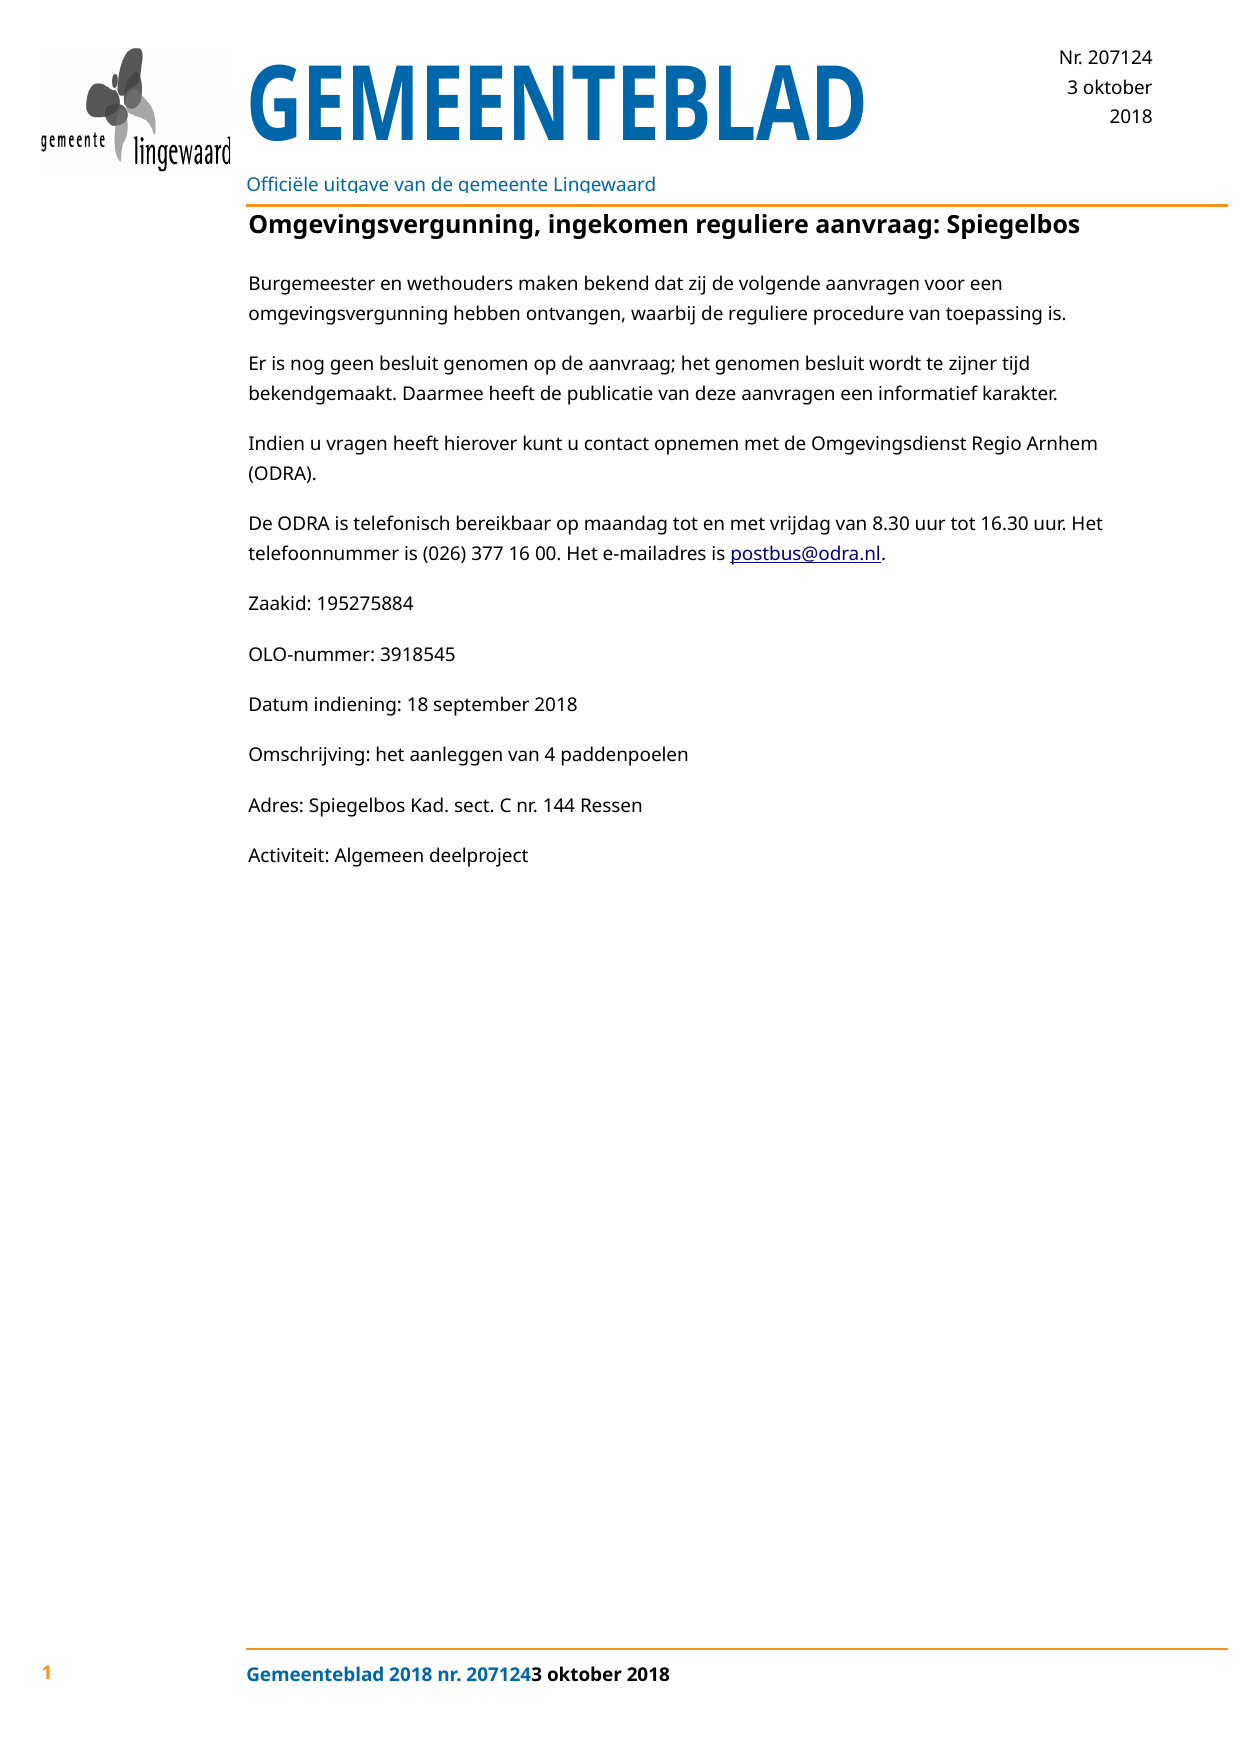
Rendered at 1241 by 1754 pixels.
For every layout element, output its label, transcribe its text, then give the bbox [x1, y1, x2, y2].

text OLO-nummer: 3918545 [248, 641, 1152, 666]
text Datum indiening: 18 september 2018 [248, 691, 1152, 717]
text Zaakid: 195275884 [248, 590, 1152, 616]
text Omschrijving: het aanleggen van 4 paddenpoelen [248, 742, 1152, 767]
text Activiteit: Algemeen deelproject [248, 842, 1152, 868]
picture [41, 47, 231, 172]
text Adres: Spiegelbos Kad. sect. C nr. 144 Ressen [248, 792, 1152, 818]
text Omgevingsvergunning, ingekomen reguliere aanvraag: Spiegelbos [248, 207, 1152, 241]
text De ODRA is telefonisch bereikbaar op maandag tot en met vrijdag van 8.30 uur tot 16.30 uur. Het telefoonnummer is (026) 377 16 00. Het e-mailadres is postbus@odra.nl. [248, 510, 1152, 566]
text Indien u vragen heeft hierover kunt u contact opnemen met de Omgevingsdienst Regio Arnhem (ODRA). [248, 430, 1152, 486]
text Burgemeester en wethouders maken bekend dat zij de volgende aanvragen voor een omgevingsvergunning hebben ontvangen, waarbij de reguliere procedure van toepassing is. [248, 270, 1152, 326]
text Er is nog geen besluit genomen op de aanvraag; het genomen besluit wordt te zijner tijd bekendgemaakt. Daarmee heeft de publicatie van deze aanvragen een informatief karakter. [248, 350, 1152, 406]
